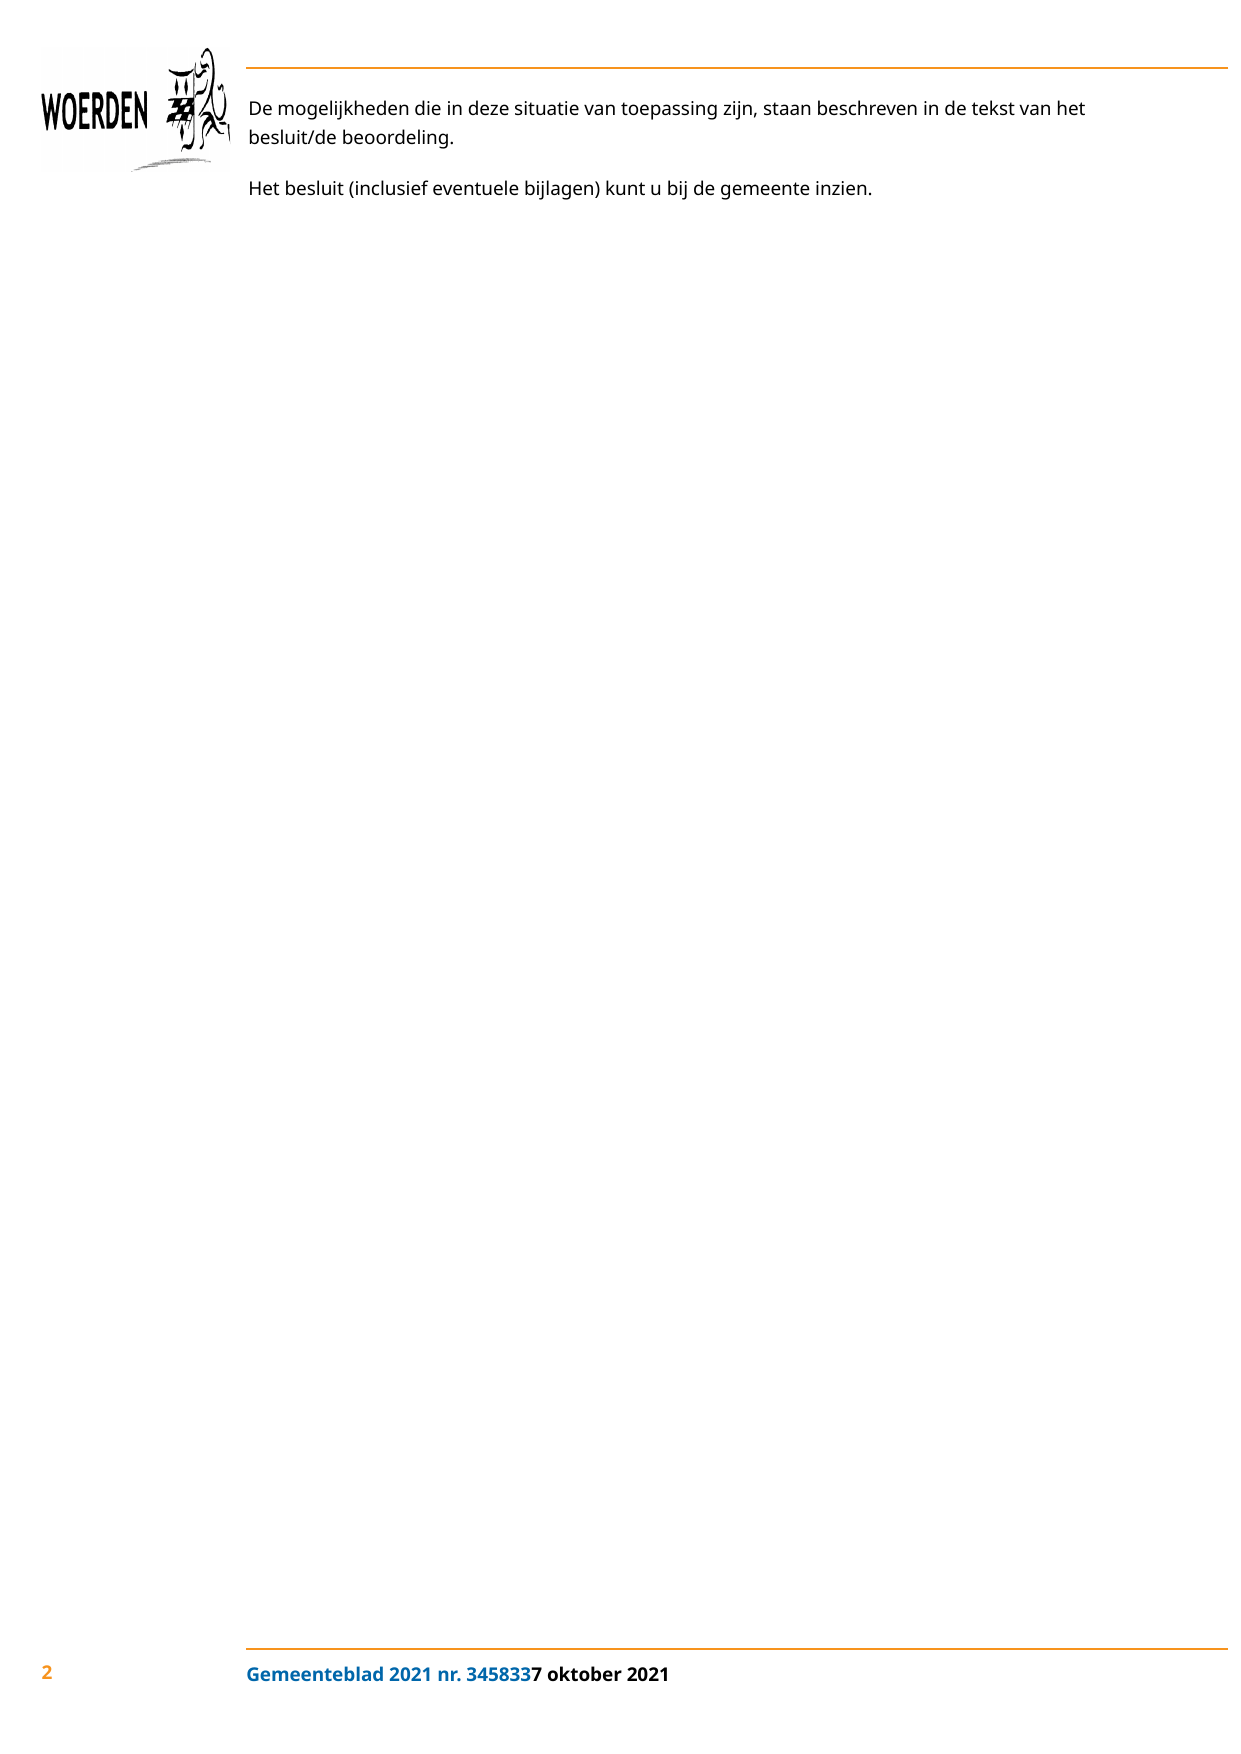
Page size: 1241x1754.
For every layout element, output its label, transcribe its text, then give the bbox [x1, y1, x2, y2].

picture [41, 47, 231, 172]
text Het besluit (inclusief eventuele bijlagen) kunt u bij de gemeente inzien. [248, 175, 1152, 201]
text De mogelijkheden die in deze situatie van toepassing zijn, staan beschreven in de tekst van het besluit/de beoordeling. [248, 95, 1152, 150]
